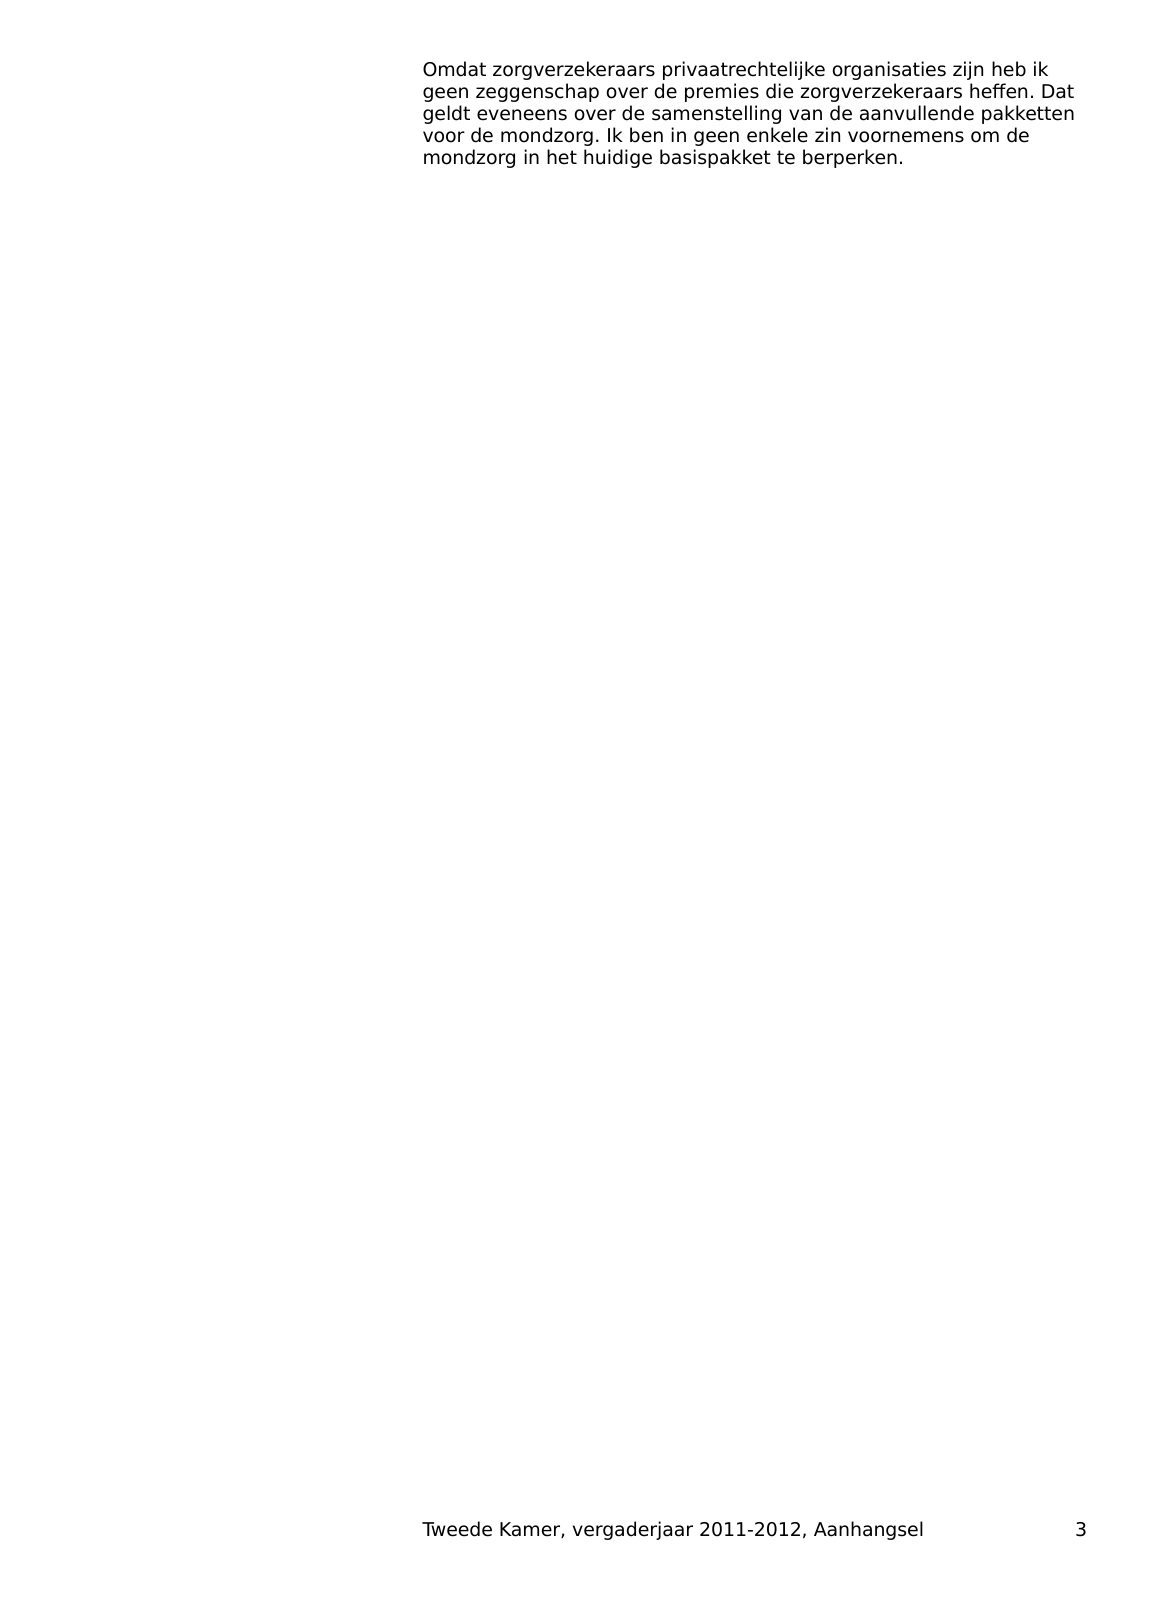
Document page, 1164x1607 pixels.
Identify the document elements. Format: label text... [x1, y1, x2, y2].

text Omdat zorgverzekeraars privaatrechtelijke organisaties zijn heb ik geen zeggenschap over de premies die zorgverzekeraars heffen. Dat geldt eveneens over de samenstelling van de aanvullende pakketten voor de mondzorg. Ik ben in geen enkele zin voornemens om de mondzorg in het huidige basispakket te berperken. [422, 59, 1087, 169]
